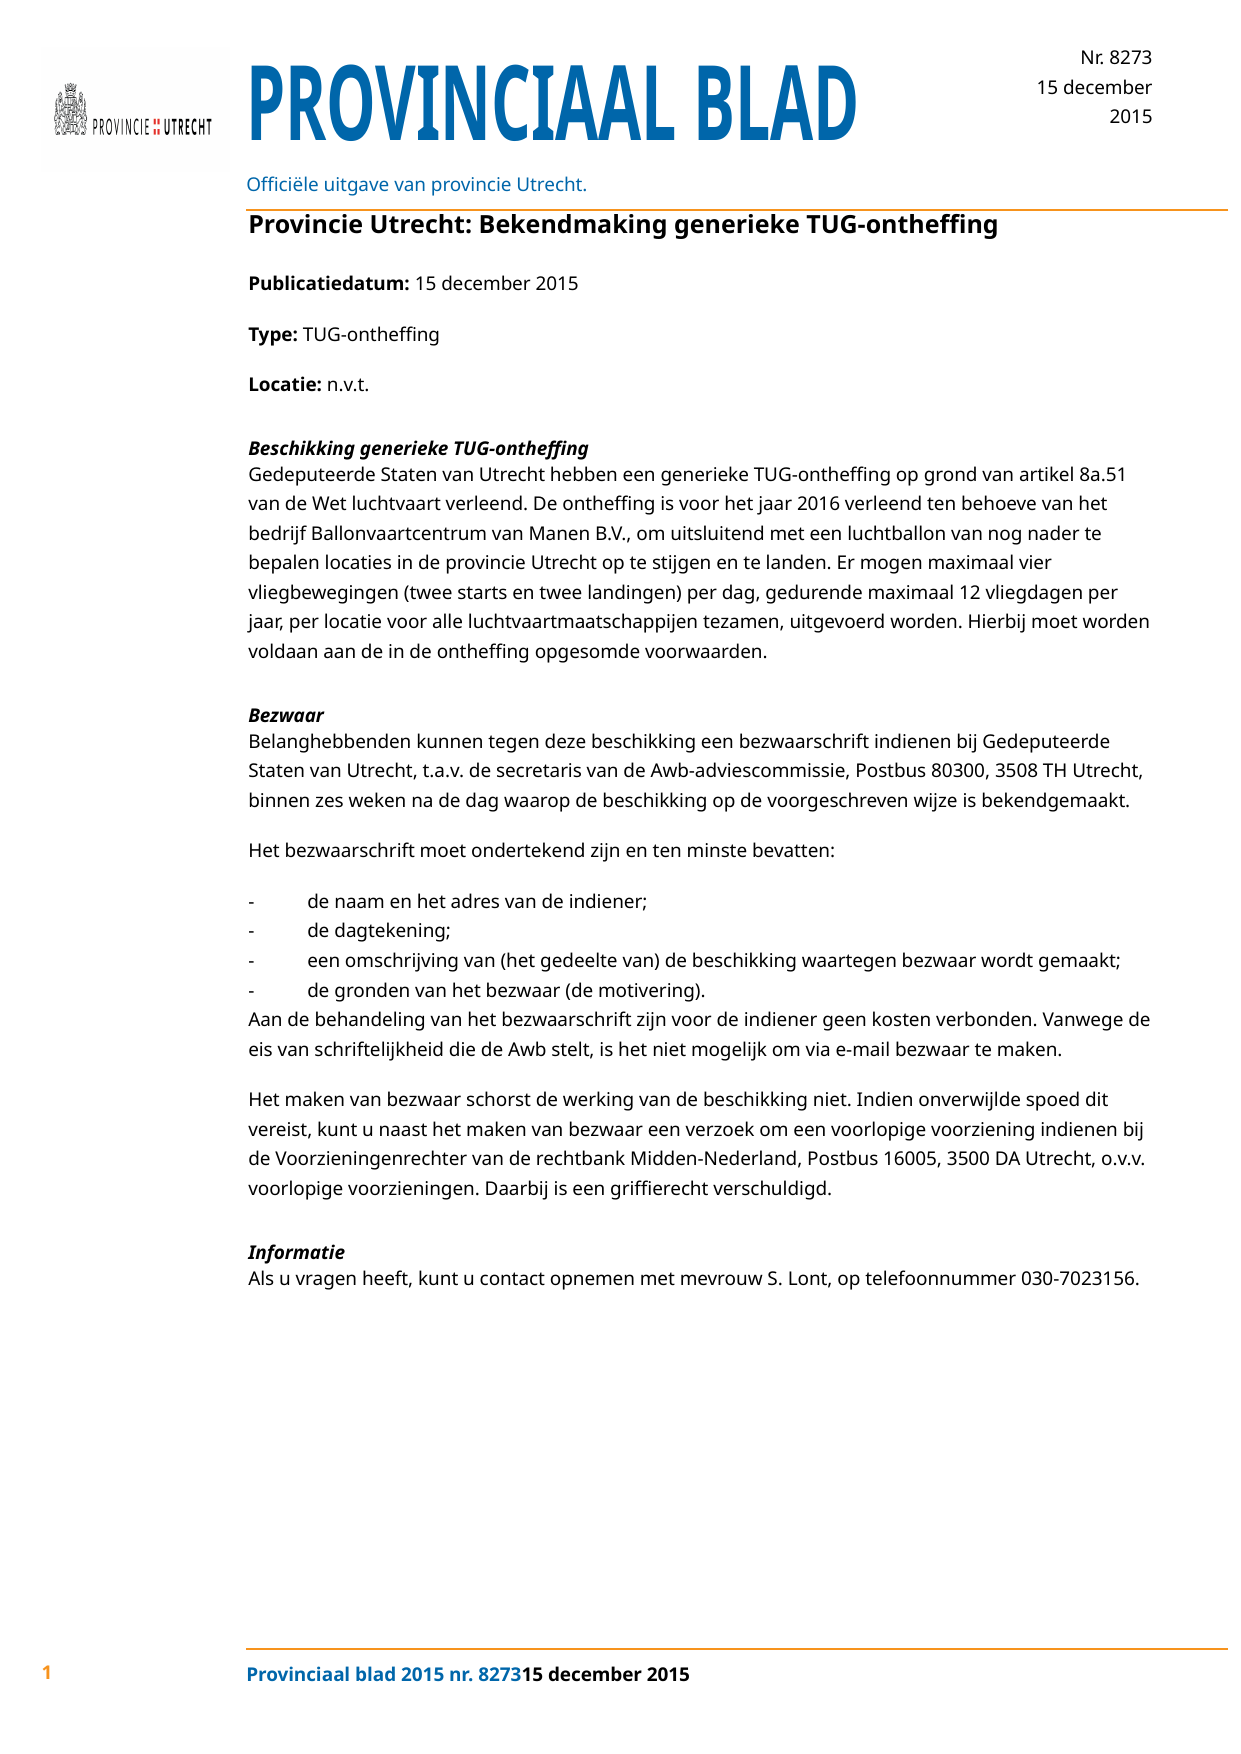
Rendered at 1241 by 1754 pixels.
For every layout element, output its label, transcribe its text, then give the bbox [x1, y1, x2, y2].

list een omschrijving van (het gedeelte van) de beschikking waartegen bezwaar wordt gemaakt; [248, 947, 1152, 973]
list de dagtekening; [248, 918, 1152, 943]
text Type: TUG-ontheffing [248, 321, 1152, 346]
text Gedeputeerde Staten van Utrecht hebben een generieke TUG-ontheffing op grond van artikel 8a.51 van de Wet luchtvaart verleend. De ontheffing is voor het jaar 2016 verleend ten behoeve van het bedrijf Ballonvaartcentrum van Manen B.V., om uitsluitend met een luchtballon van nog nader te bepalen locaties in de provincie Utrecht op te stijgen en te landen. Er mogen maximaal vier vliegbewegingen (twee starts en twee landingen) per dag, gedurende maximaal 12 vliegdagen per jaar, per locatie voor alle luchtvaartmaatschappijen tezamen, uitgevoerd worden. Hierbij moet worden voldaan aan de in de ontheffing opgesomde voorwaarden. [248, 461, 1152, 664]
text Locatie: n.v.t. [248, 371, 1152, 397]
picture [41, 47, 231, 172]
text Provincie Utrecht: Bekendmaking generieke TUG-ontheffing [248, 211, 1152, 241]
text Als u vragen heeft, kunt u contact opnemen met mevrouw S. Lont, op telefoonnummer 030-7023156. [248, 1265, 1152, 1291]
text Bezwaar [248, 702, 1152, 728]
list de naam en het adres van de indiener; [248, 888, 1152, 914]
text Het maken van bezwaar schorst de werking van de beschikking niet. Indien onverwijlde spoed dit vereist, kunt u naast het maken van bezwaar een verzoek om een voorlopige voorziening indienen bij de Voorzieningenrechter van de rechtbank Midden-Nederland, Postbus 16005, 3500 DA Utrecht, o.v.v. voorlopige voorzieningen. Daarbij is een griffierecht verschuldigd. [248, 1086, 1152, 1201]
text Beschikking generieke TUG-ontheffing [248, 435, 1152, 461]
text Aan de behandeling van het bezwaarschrift zijn voor de indiener geen kosten verbonden. Vanwege de eis van schriftelijkheid die de Awb stelt, is het niet mogelijk om via e-mail bezwaar te maken. [248, 1006, 1152, 1062]
text Publicatiedatum: 15 december 2015 [248, 270, 1152, 296]
text Belanghebbenden kunnen tegen deze beschikking een bezwaarschrift indienen bij Gedeputeerde Staten van Utrecht, t.a.v. de secretaris van de Awb-adviescommissie, Postbus 80300, 3508 TH Utrecht, binnen zes weken na de dag waarop de beschikking op de voorgeschreven wijze is bekendgemaakt. [248, 728, 1152, 813]
text Het bezwaarschrift moet ondertekend zijn en ten minste bevatten: [248, 838, 1152, 863]
list de gronden van het bezwaar (de motivering). [248, 977, 1152, 1002]
text Informatie [248, 1239, 1152, 1265]
